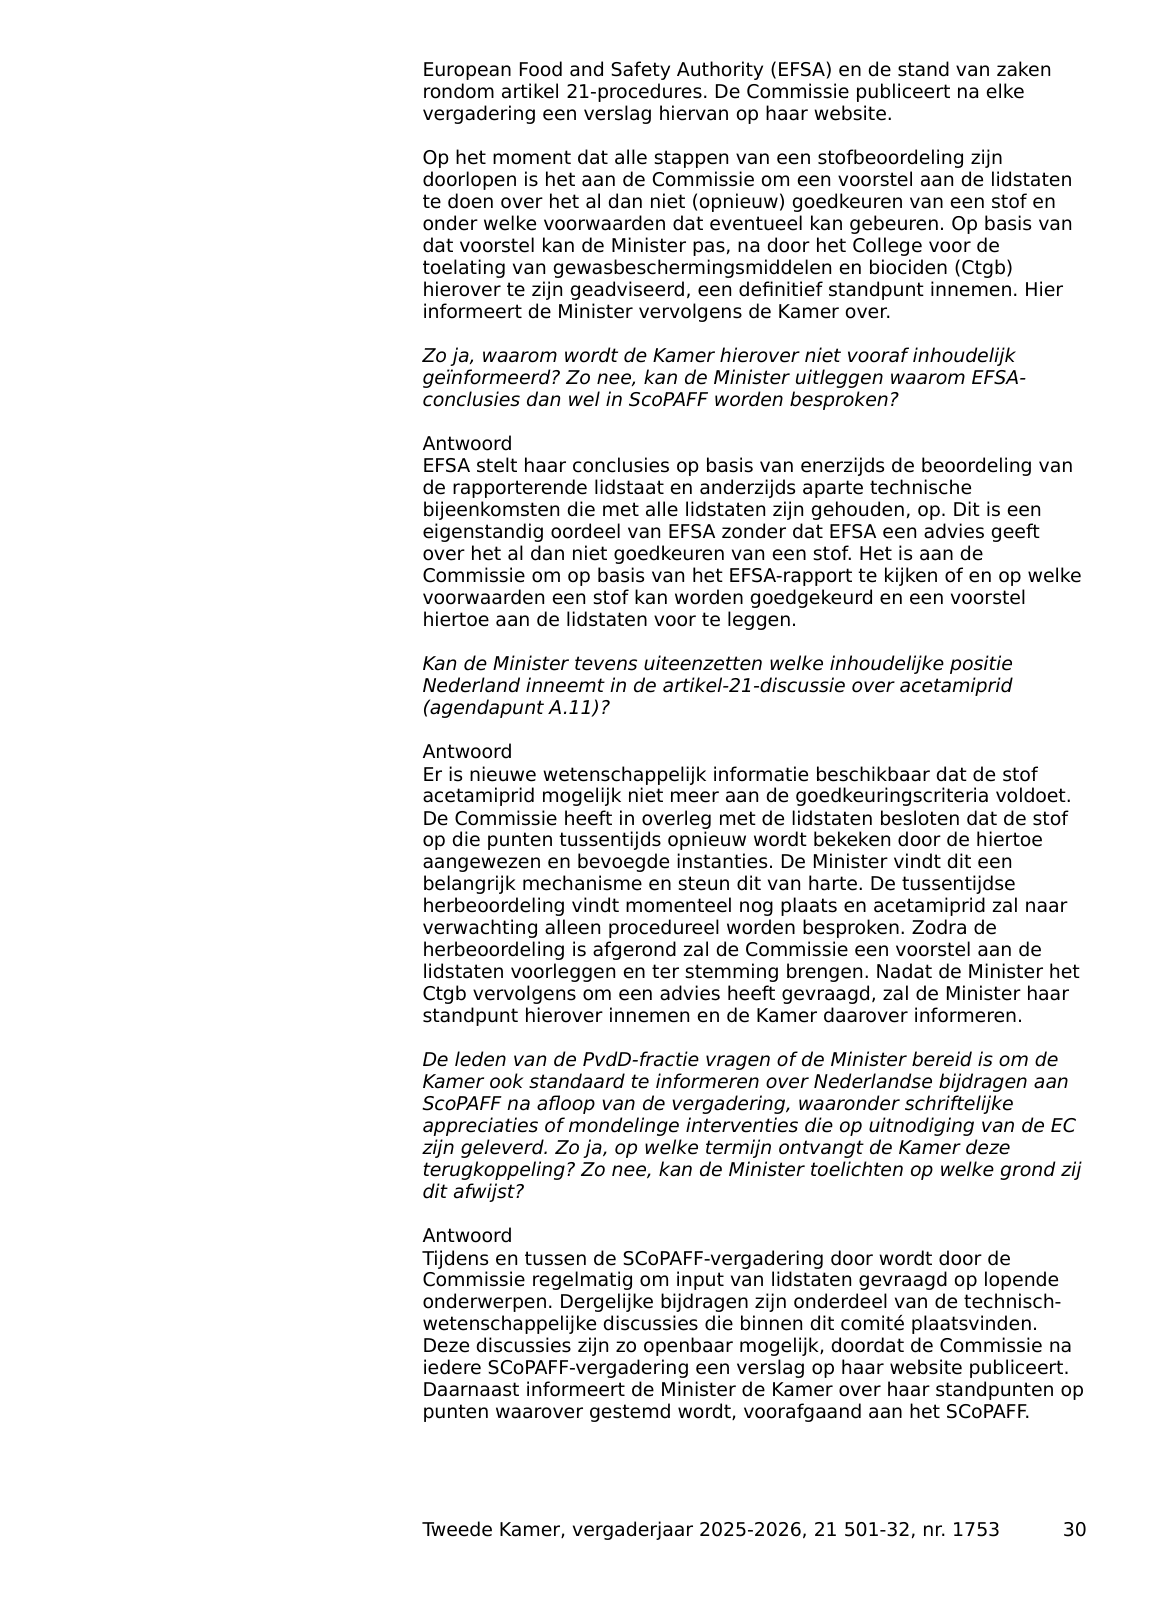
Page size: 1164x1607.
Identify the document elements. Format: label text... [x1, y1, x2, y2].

text De leden van de PvdD-fractie vragen of de Minister bereid is om de Kamer ook standaard te informeren over Nederlandse bijdragen aan ScoPAFF na afloop van de vergadering, waaronder schriftelijke appreciaties of mondelinge interventies die op uitnodiging van de EC zijn geleverd. Zo ja, op welke termijn ontvangt de Kamer deze terugkoppeling? Zo nee, kan de Minister toelichten op welke grond zij dit afwijst? [422, 1049, 1087, 1203]
text Zo ja, waarom wordt de Kamer hierover niet vooraf inhoudelijk geïnformeerd? Zo nee, kan de Minister uitleggen waarom EFSA-conclusies dan wel in ScoPAFF worden besproken? [422, 345, 1087, 411]
text Antwoord [422, 433, 1087, 455]
text Antwoord [422, 1225, 1087, 1247]
text European Food and Safety Authority (EFSA) en de stand van zaken rondom artikel 21-procedures. De Commissie publiceert na elke vergadering een verslag hiervan op haar website. [422, 59, 1087, 125]
text Kan de Minister tevens uiteenzetten welke inhoudelijke positie Nederland inneemt in de artikel-21-discussie over acetamiprid (agendapunt A.11)? [422, 653, 1087, 719]
text Op het moment dat alle stappen van een stofbeoordeling zijn doorlopen is het aan de Commissie om een voorstel aan de lidstaten te doen over het al dan niet (opnieuw) goedkeuren van een stof en onder welke voorwaarden dat eventueel kan gebeuren. Op basis van dat voorstel kan de Minister pas, na door het College voor de toelating van gewasbeschermingsmiddelen en biociden (Ctgb) hierover te zijn geadviseerd, een definitief standpunt innemen. Hier informeert de Minister vervolgens de Kamer over. [422, 147, 1087, 323]
text Antwoord [422, 741, 1087, 763]
text Tijdens en tussen de SCoPAFF-vergadering door wordt door de Commissie regelmatig om input van lidstaten gevraagd op lopende onderwerpen. Dergelijke bijdragen zijn onderdeel van de technisch-wetenschappelijke discussies die binnen dit comité plaatsvinden. Deze discussies zijn zo openbaar mogelijk, doordat de Commissie na iedere SCoPAFF-vergadering een verslag op haar website publiceert. Daarnaast informeert de Minister de Kamer over haar standpunten op punten waarover gestemd wordt, voorafgaand aan het SCoPAFF. [422, 1247, 1087, 1423]
text Er is nieuwe wetenschappelijk informatie beschikbaar dat de stof acetamiprid mogelijk niet meer aan de goedkeuringscriteria voldoet. De Commissie heeft in overleg met de lidstaten besloten dat de stof op die punten tussentijds opnieuw wordt bekeken door de hiertoe aangewezen en bevoegde instanties. De Minister vindt dit een belangrijk mechanisme en steun dit van harte. De tussentijdse herbeoordeling vindt momenteel nog plaats en acetamiprid zal naar verwachting alleen procedureel worden besproken. Zodra de herbeoordeling is afgerond zal de Commissie een voorstel aan de lidstaten voorleggen en ter stemming brengen. Nadat de Minister het Ctgb vervolgens om een advies heeft gevraagd, zal de Minister haar standpunt hierover innemen en de Kamer daarover informeren. [422, 763, 1087, 1027]
text EFSA stelt haar conclusies op basis van enerzijds de beoordeling van de rapporterende lidstaat en anderzijds aparte technische bijeenkomsten die met alle lidstaten zijn gehouden, op. Dit is een eigenstandig oordeel van EFSA zonder dat EFSA een advies geeft over het al dan niet goedkeuren van een stof. Het is aan de Commissie om op basis van het EFSA-rapport te kijken of en op welke voorwaarden een stof kan worden goedgekeurd en een voorstel hiertoe aan de lidstaten voor te leggen. [422, 455, 1087, 631]
